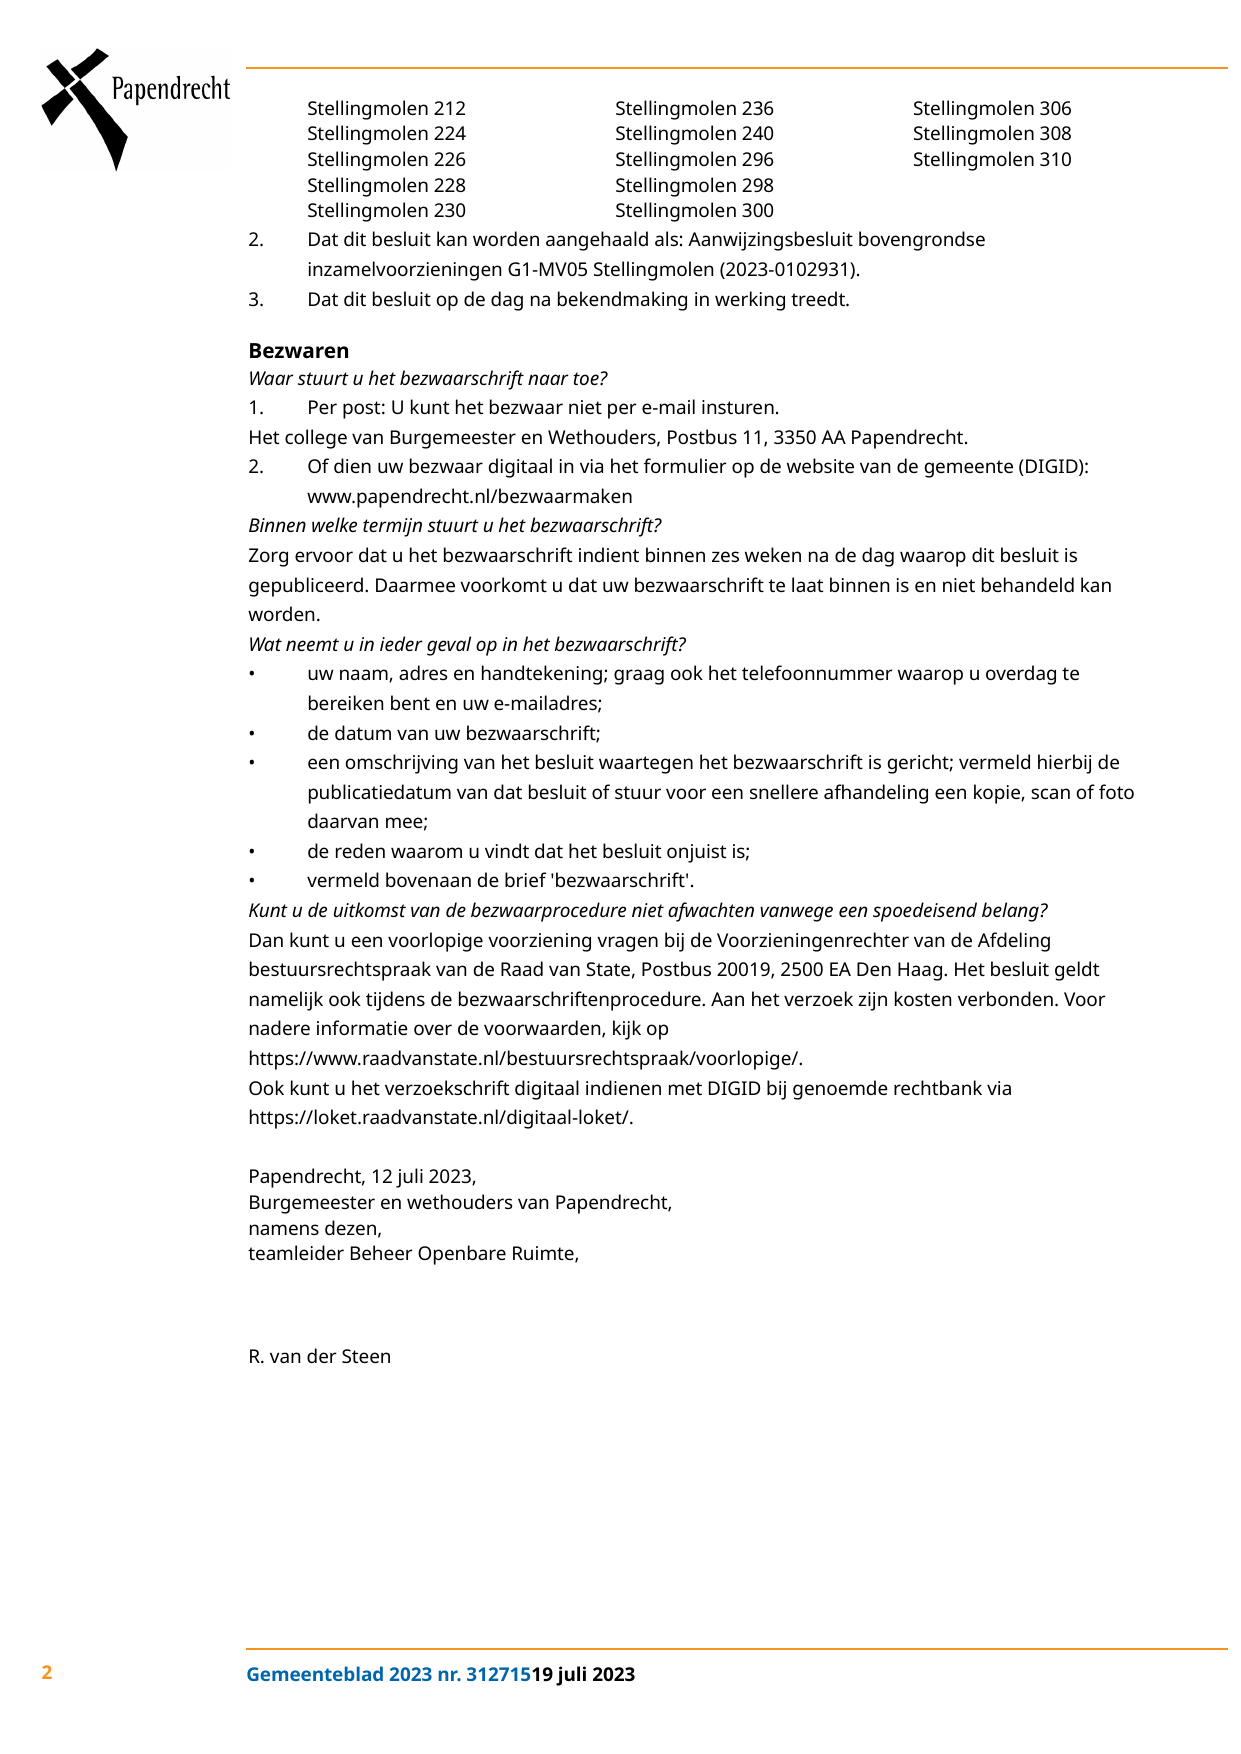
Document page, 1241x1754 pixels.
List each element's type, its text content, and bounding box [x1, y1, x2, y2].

text Zorg ervoor dat u het bezwaarschrift indient binnen zes weken na de dag waarop dit besluit is gepubliceerd. Daarmee voorkomt u dat uw bezwaarschrift te laat binnen is en niet behandeld kan worden. [248, 542, 1152, 627]
table_cell Stellingmolen 228 [248, 172, 556, 198]
list uw naam, adres en handtekening; graag ook het telefoonnummer waarop u overdag te bereiken bent en uw e-mailadres; [248, 661, 1152, 716]
table_cell Stellingmolen 226 [248, 146, 556, 172]
table_cell Stellingmolen 236 [556, 95, 854, 121]
text Bezwaren [248, 336, 1152, 365]
text Ook kunt u het verzoekschrift digitaal indienen met DIGID bij genoemde rechtbank via https://loket.raadvanstate.nl/digitaal-loket/. [248, 1075, 1152, 1130]
text Burgemeester en wethouders van Papendrecht, [248, 1189, 1152, 1215]
picture [41, 47, 231, 172]
text Kunt u de uitkomst van de bezwaarprocedure niet afwachten vanwege een spoedeisend belang? [248, 897, 1152, 923]
table_cell Stellingmolen 308 [854, 121, 1152, 146]
list de reden waarom u vindt dat het besluit onjuist is; [248, 838, 1152, 864]
text Dan kunt u een voorlopige voorziening vragen bij de Voorzieningenrechter van de Afdeling bestuursrechtspraak van de Raad van State, Postbus 20019, 2500 EA Den Haag. Het besluit geldt namelijk ook tijdens de bezwaarschriftenprocedure. Aan het verzoek zijn kosten verbonden. Voor nadere informatie over de voorwaarden, kijk op https://www.raadvanstate.nl/bestuursrechtspraak/voorlopige/. [248, 927, 1152, 1071]
text Papendrecht, 12 juli 2023, [248, 1163, 1152, 1189]
text Binnen welke termijn stuurt u het bezwaarschrift? [248, 513, 1152, 538]
list Dat dit besluit kan worden aangehaald als: Aanwijzingsbesluit bovengrondse inzamelvoorzieningen G1-MV05 Stellingmolen (2023-0102931). [248, 227, 1152, 282]
text namens dezen, [248, 1215, 1152, 1241]
table_cell Stellingmolen 296 [556, 146, 854, 172]
table_cell [854, 172, 1152, 198]
text Wat neemt u in ieder geval op in het bezwaarschrift? [248, 631, 1152, 657]
text R. van der Steen [248, 1343, 1152, 1369]
table_cell Stellingmolen 310 [854, 146, 1152, 172]
list een omschrijving van het besluit waartegen het bezwaarschrift is gericht; vermeld hierbij de publicatiedatum van dat besluit of stuur voor een snellere afhandeling een kopie, scan of foto daarvan mee; [248, 749, 1152, 834]
table_cell Stellingmolen 300 [556, 198, 854, 223]
text Het college van Burgemeester en Wethouders, Postbus 11, 3350 AA Papendrecht. [248, 424, 1152, 449]
text teamleider Beheer Openbare Ruimte, [248, 1241, 1152, 1266]
table_cell Stellingmolen 224 [248, 121, 556, 146]
table_cell Stellingmolen 240 [556, 121, 854, 146]
list Dat dit besluit op de dag na bekendmaking in werking treedt. [248, 286, 1152, 312]
table_cell Stellingmolen 306 [854, 95, 1152, 121]
list Of dien uw bezwaar digitaal in via het formulier op de website van de gemeente (DIGID): www.papendrecht.nl/bezwaarmaken [248, 453, 1152, 509]
table_cell [854, 198, 1152, 223]
list de datum van uw bezwaarschrift; [248, 720, 1152, 745]
table_cell Stellingmolen 298 [556, 172, 854, 198]
table_cell Stellingmolen 230 [248, 198, 556, 223]
table_cell Stellingmolen 212 [248, 95, 556, 121]
list vermeld bovenaan de brief 'bezwaarschrift'. [248, 868, 1152, 893]
text Waar stuurt u het bezwaarschrift naar toe? [248, 365, 1152, 390]
list Per post: U kunt het bezwaar niet per e-mail insturen. [248, 394, 1152, 420]
